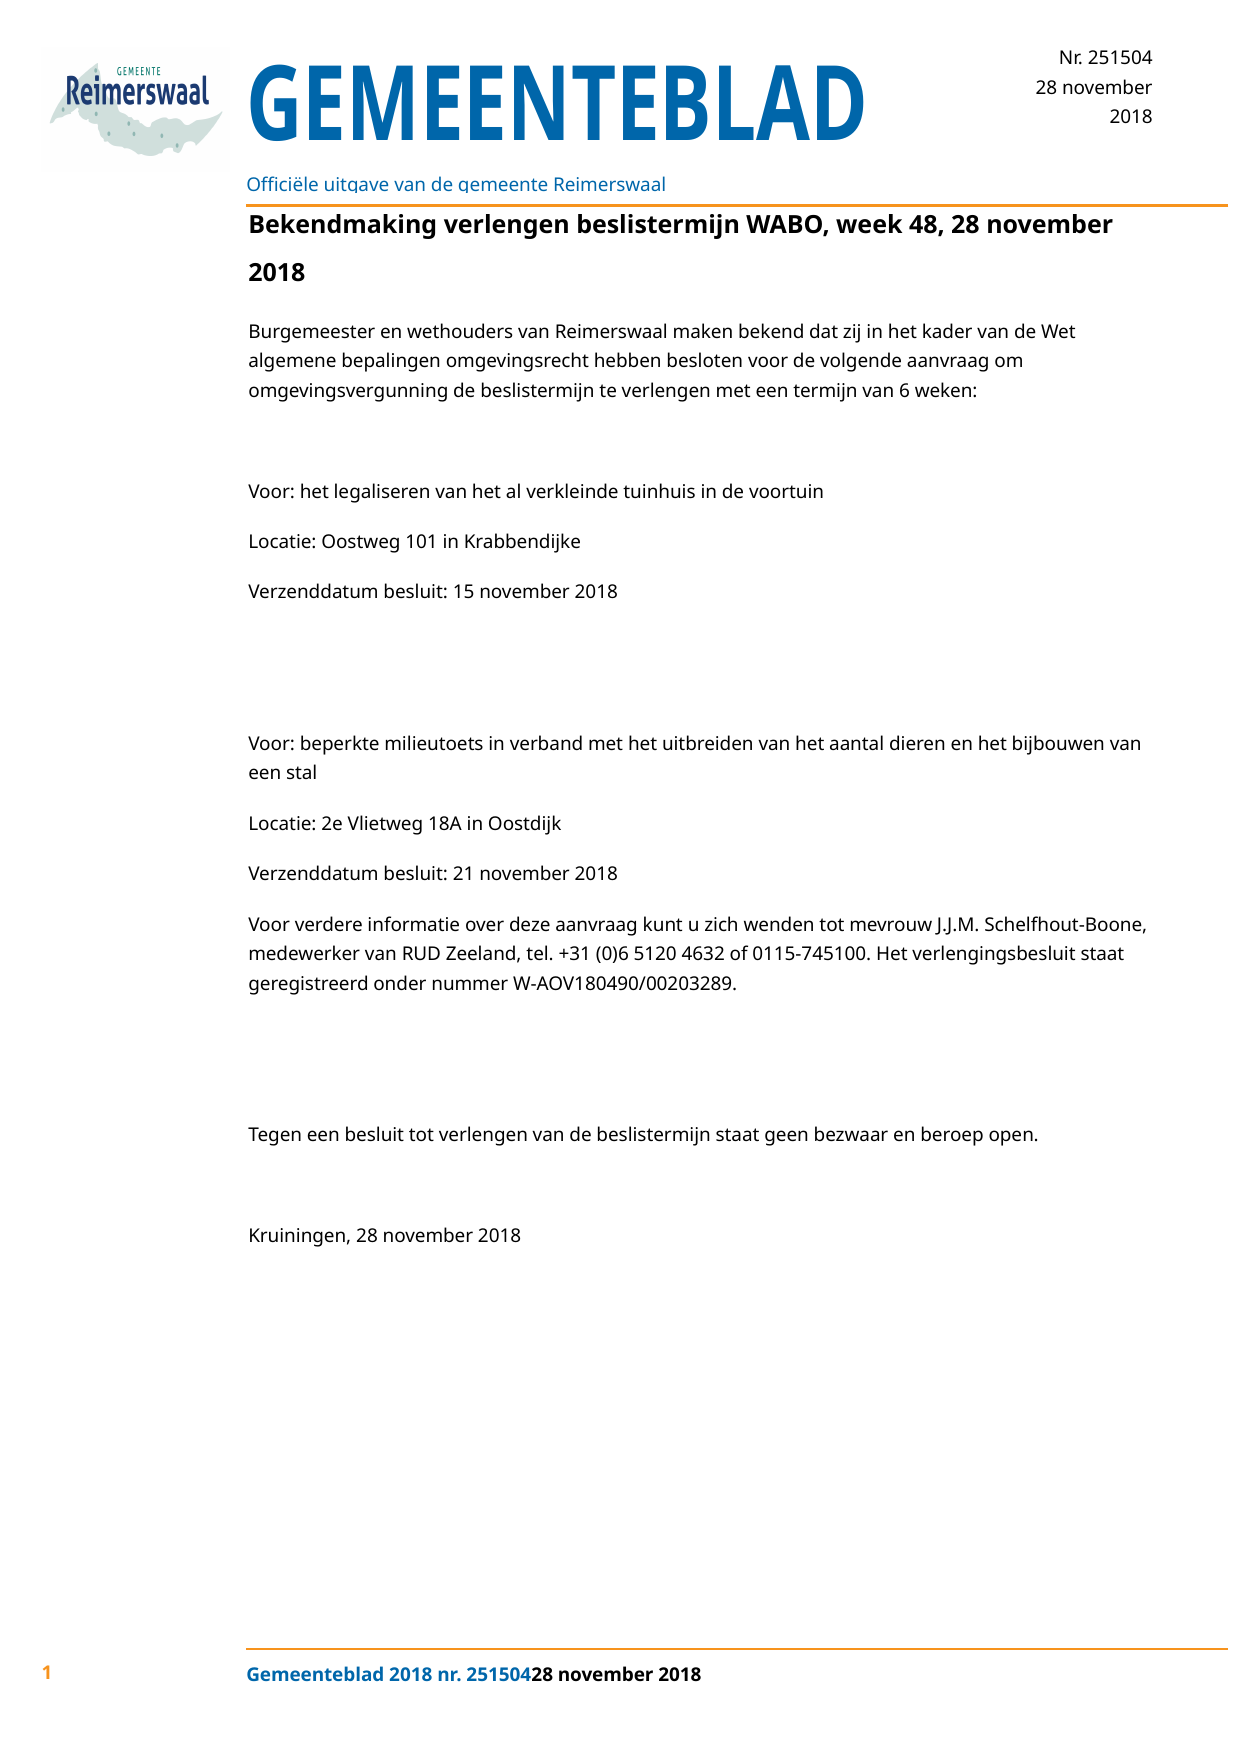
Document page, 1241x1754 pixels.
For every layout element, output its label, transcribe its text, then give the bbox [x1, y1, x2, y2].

text Voor verdere informatie over deze aanvraag kunt u zich wenden tot mevrouw J.J.M. Schelfhout-Boone, medewerker van RUD Zeeland, tel. +31 (0)6 5120 4632 of 0115-745100. Het verlengingsbesluit staat geregistreerd onder nummer W-AOV180490/00203289. [248, 911, 1152, 996]
text Voor: het legaliseren van het al verkleinde tuinhuis in de voortuin [248, 478, 1152, 504]
text Kruiningen, 28 november 2018 [248, 1222, 1152, 1248]
text Tegen een besluit tot verlengen van de beslistermijn staat geen bezwaar en beroep open. [248, 1121, 1152, 1147]
text Verzenddatum besluit: 21 november 2018 [248, 860, 1152, 886]
text Locatie: 2e Vlietweg 18A in Oostdijk [248, 810, 1152, 836]
text Bekendmaking verlengen beslistermijn WABO, week 48, 28 november 2018 [248, 207, 1152, 288]
text Burgemeester en wethouders van Reimerswaal maken bekend dat zij in het kader van de Wet algemene bepalingen omgevingsrecht hebben besloten voor de volgende aanvraag om omgevingsvergunning de beslistermijn te verlengen met een termijn van 6 weken: [248, 318, 1152, 403]
picture [41, 47, 231, 172]
text Verzenddatum besluit: 15 november 2018 [248, 579, 1152, 604]
text Voor: beperkte milieutoets in verband met het uitbreiden van het aantal dieren en het bijbouwen van een stal [248, 730, 1152, 785]
text Locatie: Oostweg 101 in Krabbendijke [248, 528, 1152, 554]
